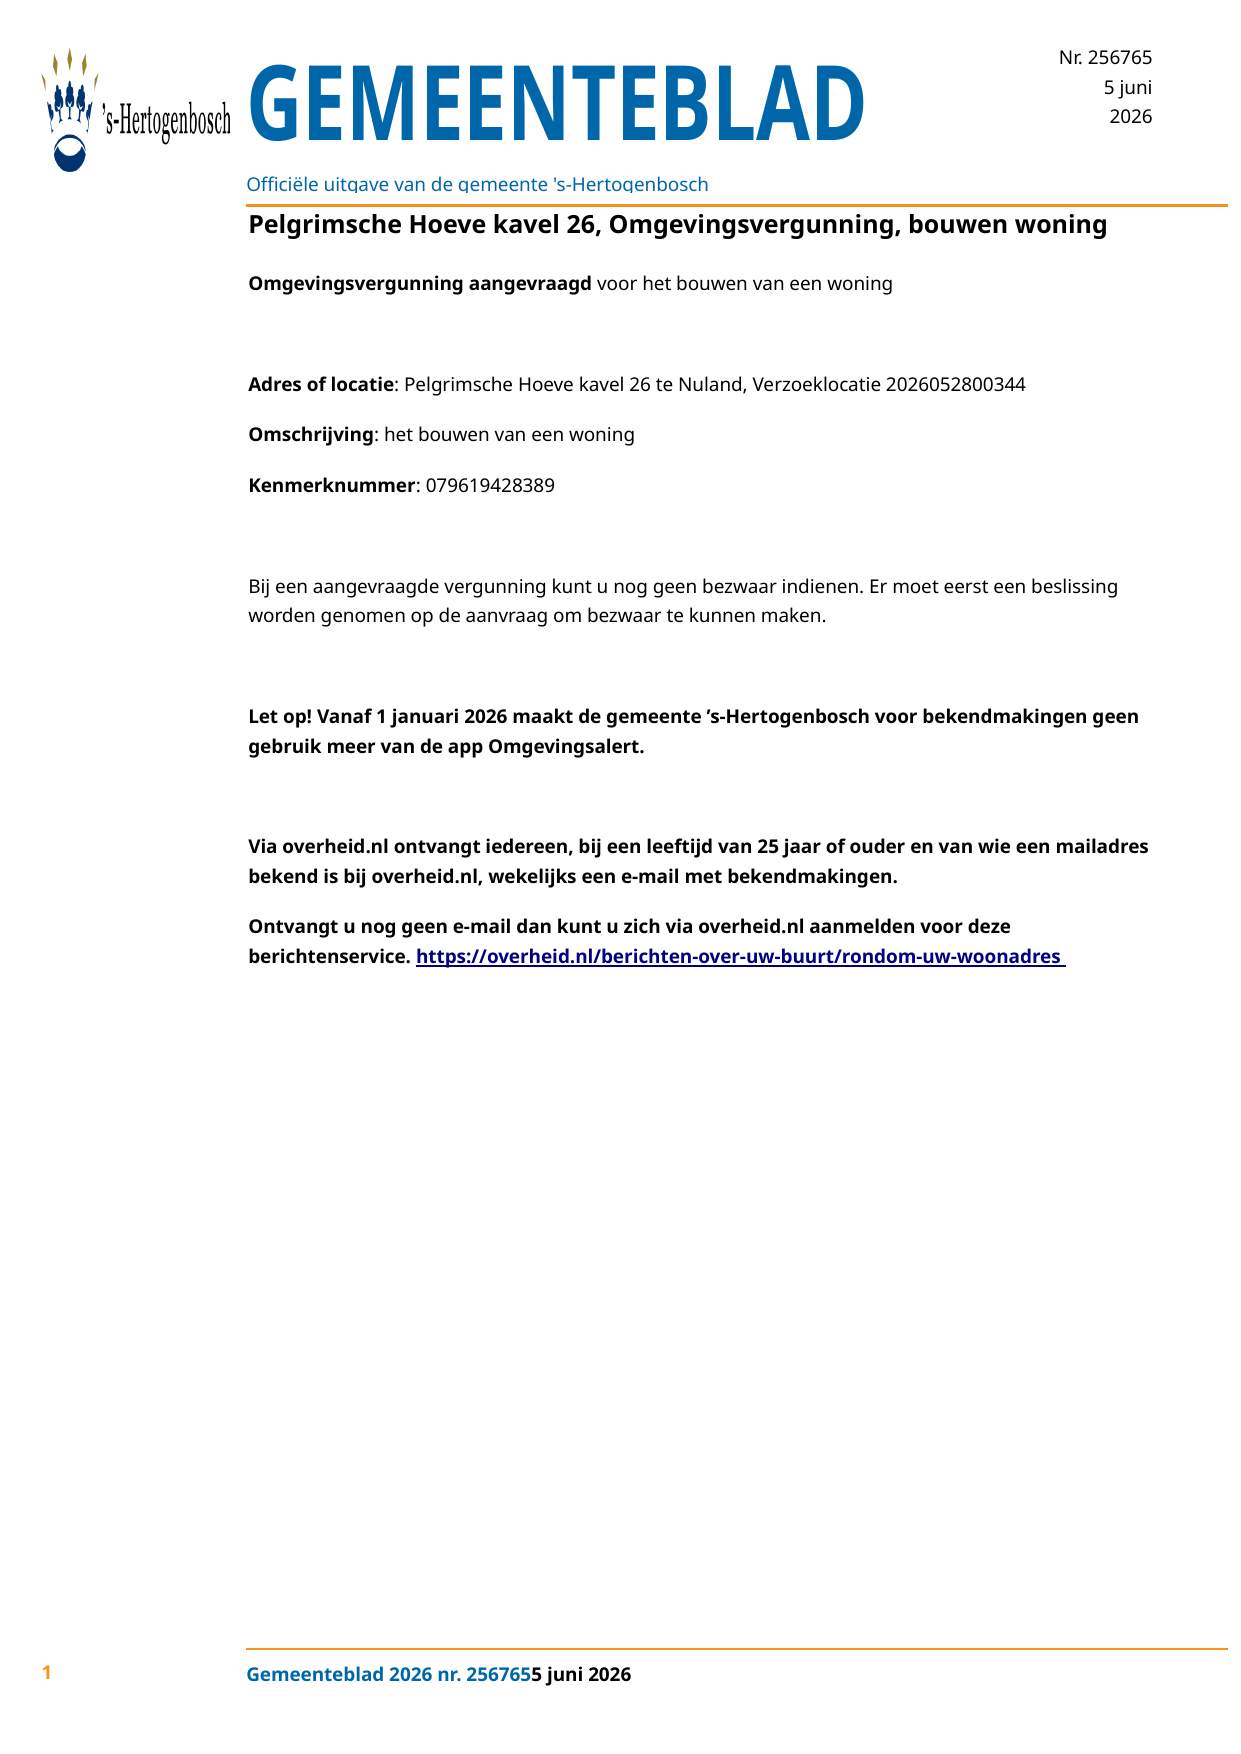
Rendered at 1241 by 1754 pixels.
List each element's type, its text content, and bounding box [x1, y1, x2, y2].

picture [41, 47, 231, 172]
text Kenmerknummer: 079619428389 [248, 472, 1152, 498]
text Via overheid.nl ontvangt iedereen, bij een leeftijd van 25 jaar of ouder en van wie een mailadres bekend is bij overheid.nl, wekelijks een e-mail met bekendmakingen. [248, 834, 1152, 889]
text Pelgrimsche Hoeve kavel 26, Omgevingsvergunning, bouwen woning [248, 207, 1152, 241]
text Adres of locatie: Pelgrimsche Hoeve kavel 26 te Nuland, Verzoeklocatie 2026052800344 [248, 371, 1152, 397]
text Let op! Vanaf 1 januari 2026 maakt de gemeente ’s-Hertogenbosch voor bekendmakingen geen gebruik meer van de app Omgevingsalert. [248, 703, 1152, 758]
text Bij een aangevraagde vergunning kunt u nog geen bezwaar indienen. Er moet eerst een beslissing worden genomen op de aanvraag om bezwaar te kunnen maken. [248, 573, 1152, 628]
text Ontvangt u nog geen e-mail dan kunt u zich via overheid.nl aanmelden voor deze berichtenservice. https://overheid.nl/berichten-over-uw-buurt/rondom-uw-woonadres [248, 914, 1152, 969]
text Omgevingsvergunning aangevraagd voor het bouwen van een woning [248, 270, 1152, 296]
text Omschrijving: het bouwen van een woning [248, 422, 1152, 447]
